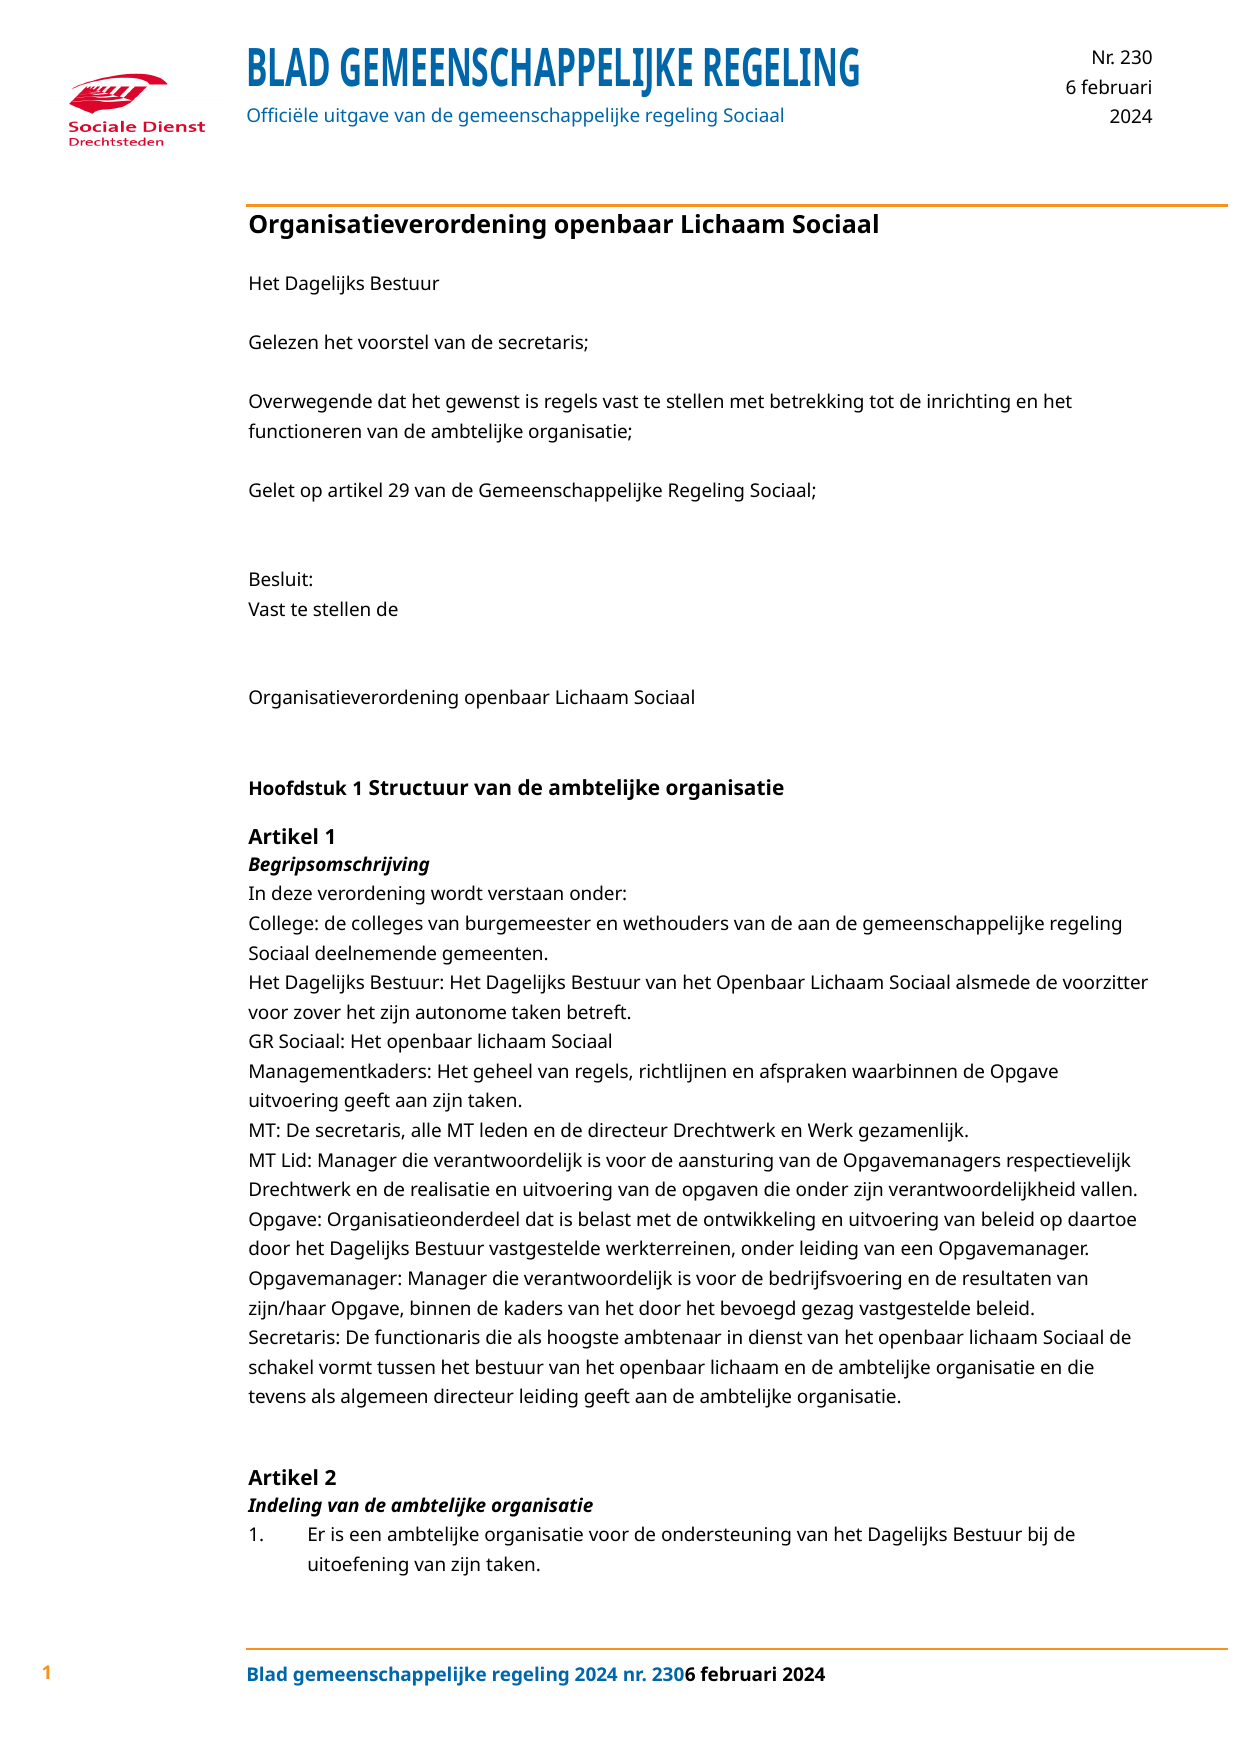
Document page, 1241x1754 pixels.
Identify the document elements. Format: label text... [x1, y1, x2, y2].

picture [41, 47, 231, 172]
text Organisatieverordening openbaar Lichaam Sociaal [248, 684, 1152, 710]
text Vast te stellen de [248, 596, 1152, 621]
text Opgavemanager: Manager die verantwoordelijk is voor de bedrijfsvoering en de resultaten van zijn/haar Opgave, binnen de kaders van het door het bevoegd gezag vastgestelde beleid. [248, 1265, 1152, 1320]
text Secretaris: De functionaris die als hoogste ambtenaar in dienst van het openbaar lichaam Sociaal de schakel vormt tussen het bestuur van het openbaar lichaam en de ambtelijke organisatie en die tevens als algemeen directeur leiding geeft aan de ambtelijke organisatie. [248, 1324, 1152, 1409]
text Het Dagelijks Bestuur [248, 270, 1152, 296]
text Begripsomschrijving [248, 851, 1152, 877]
text Hoofdstuk 1 Structuur van de ambtelijke organisatie [248, 773, 1152, 802]
text Managementkaders: Het geheel van regels, richtlijnen en afspraken waarbinnen de Opgave uitvoering geeft aan zijn taken. [248, 1058, 1152, 1113]
text Indeling van de ambtelijke organisatie [248, 1492, 1152, 1518]
text GR Sociaal: Het openbaar lichaam Sociaal [248, 1028, 1152, 1054]
text Artikel 1 [248, 822, 1152, 851]
text Overwegende dat het gewenst is regels vast te stellen met betrekking tot de inrichting en het functioneren van de ambtelijke organisatie; [248, 389, 1152, 444]
text Organisatieverordening openbaar Lichaam Sociaal [248, 207, 1152, 241]
text In deze verordening wordt verstaan onder: [248, 881, 1152, 906]
text MT: De secretaris, alle MT leden en de directeur Drechtwerk en Werk gezamenlijk. [248, 1117, 1152, 1143]
text MT Lid: Manager die verantwoordelijk is voor de aansturing van de Opgavemanagers respectievelijk Drechtwerk en de realisatie en uitvoering van de opgaven die onder zijn verantwoordelijkheid vallen. [248, 1147, 1152, 1202]
text Gelet op artikel 29 van de Gemeenschappelijke Regeling Sociaal; [248, 477, 1152, 503]
text College: de colleges van burgemeester en wethouders van de aan de gemeenschappelijke regeling Sociaal deelnemende gemeenten. [248, 910, 1152, 965]
text Besluit: [248, 566, 1152, 592]
text Gelezen het voorstel van de secretaris; [248, 329, 1152, 355]
text Artikel 2 [248, 1463, 1152, 1492]
text Het Dagelijks Bestuur: Het Dagelijks Bestuur van het Openbaar Lichaam Sociaal alsmede de voorzitter voor zover het zijn autonome taken betreft. [248, 969, 1152, 1024]
list Er is een ambtelijke organisatie voor de ondersteuning van het Dagelijks Bestuur bij de uitoefening van zijn taken. [248, 1521, 1152, 1577]
text Opgave: Organisatieonderdeel dat is belast met de ontwikkeling en uitvoering van beleid op daartoe door het Dagelijks Bestuur vastgestelde werkterreinen, onder leiding van een Opgavemanager. [248, 1206, 1152, 1261]
